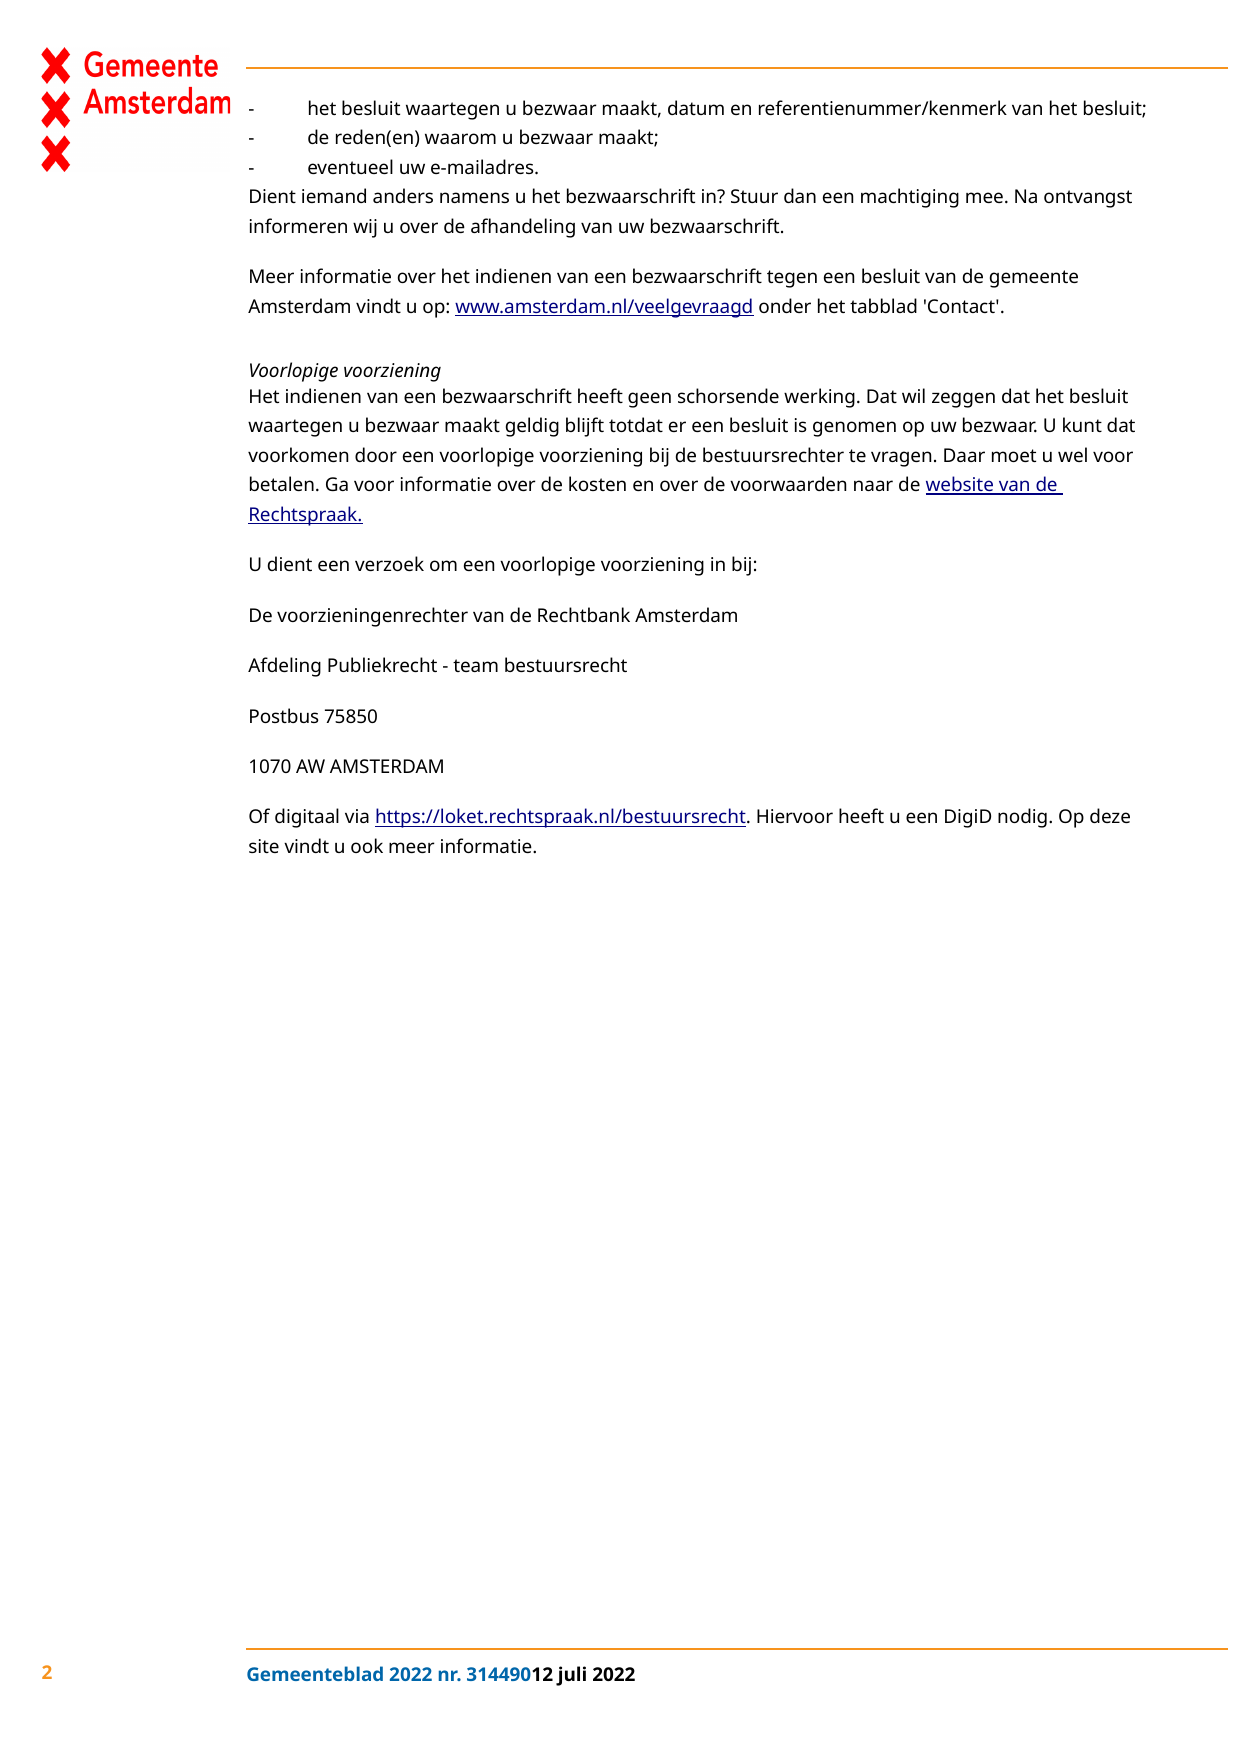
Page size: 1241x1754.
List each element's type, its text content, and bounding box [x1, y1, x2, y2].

text De voorzieningenrechter van de Rechtbank Amsterdam [248, 602, 1152, 628]
list eventueel uw e-mailadres. [248, 154, 1152, 180]
text Afdeling Publiekrecht - team bestuursrecht [248, 652, 1152, 678]
list het besluit waartegen u bezwaar maakt, datum en referentienummer/kenmerk van het besluit; [248, 95, 1152, 121]
list de reden(en) waarom u bezwaar maakt; [248, 124, 1152, 150]
text Dient iemand anders namens u het bezwaarschrift in? Stuur dan een machtiging mee. Na ontvangst informeren wij u over de afhandeling van uw bezwaarschrift. [248, 183, 1152, 239]
text Het indienen van een bezwaarschrift heeft geen schorsende werking. Dat wil zeggen dat het besluit waartegen u bezwaar maakt geldig blijft totdat er een besluit is genomen op uw bezwaar. U kunt dat voorkomen door een voorlopige voorziening bij de bestuursrechter te vragen. Daar moet u wel voor betalen. Ga voor informatie over de kosten en over de voorwaarden naar de website van de Rechtspraak. [248, 383, 1152, 527]
text U dient een verzoek om een voorlopige voorziening in bij: [248, 552, 1152, 577]
text 1070 AW AMSTERDAM [248, 753, 1152, 779]
text Meer informatie over het indienen van een bezwaarschrift tegen een besluit van de gemeente Amsterdam vindt u op: www.amsterdam.nl/veelgevraagd onder het tabblad 'Contact'. [248, 263, 1152, 319]
text Voorlopige voorziening [248, 357, 1152, 383]
picture [41, 47, 231, 172]
text Postbus 75850 [248, 703, 1152, 728]
text Of digitaal via https://loket.rechtspraak.nl/bestuursrecht. Hiervoor heeft u een DigiD nodig. Op deze site vindt u ook meer informatie. [248, 804, 1152, 859]
